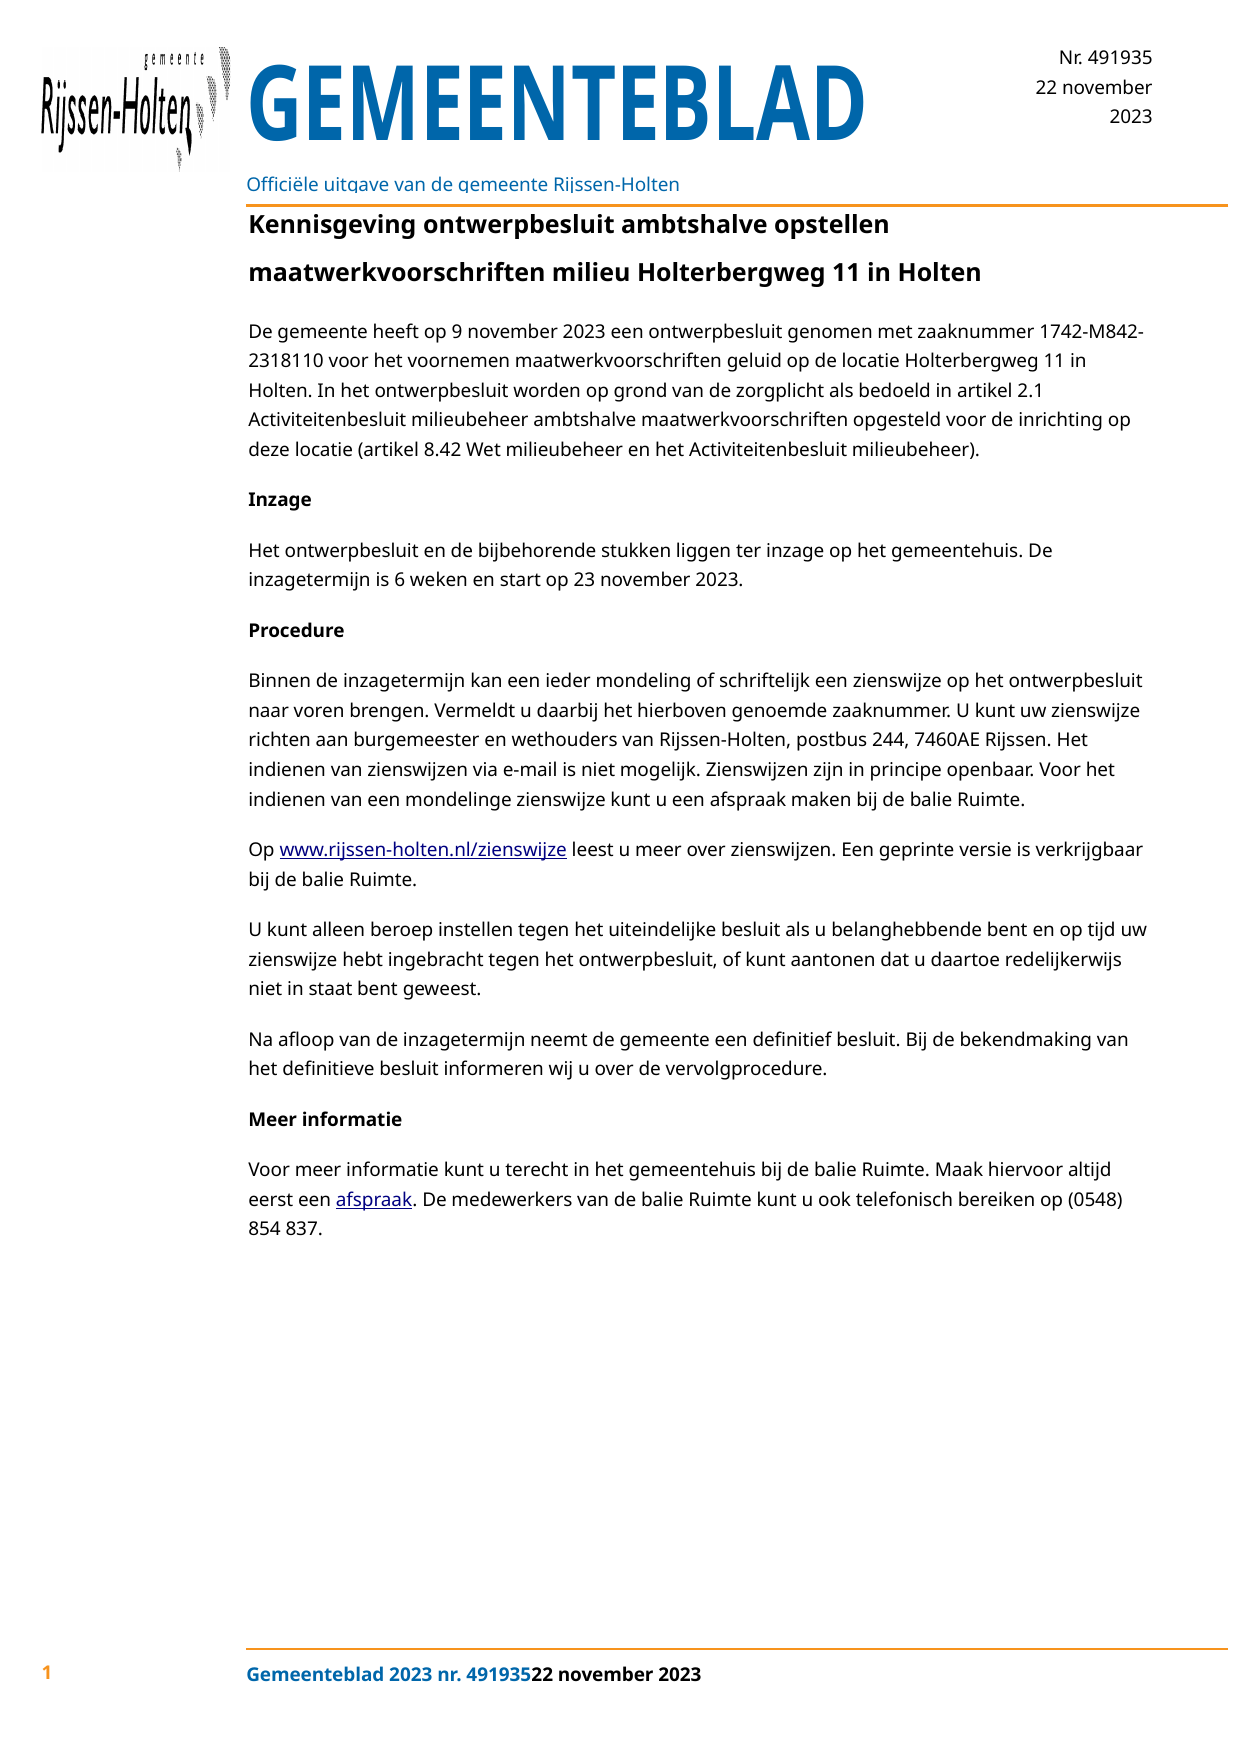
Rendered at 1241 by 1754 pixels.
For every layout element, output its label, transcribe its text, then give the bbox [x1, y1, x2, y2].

text Op www.rijssen-holten.nl/zienswijze leest u meer over zienswijzen. Een geprinte versie is verkrijgbaar bij de balie Ruimte. [248, 836, 1152, 892]
text Inzage [248, 487, 1152, 512]
text U kunt alleen beroep instellen tegen het uiteindelijke besluit als u belanghebbende bent en op tijd uw zienswijze hebt ingebracht tegen het ontwerpbesluit, of kunt aantonen dat u daartoe redelijkerwijs niet in staat bent geweest. [248, 916, 1152, 1001]
text Kennisgeving ontwerpbesluit ambtshalve opstellen maatwerkvoorschriften milieu Holterbergweg 11 in Holten [248, 207, 1152, 288]
text Na afloop van de inzagetermijn neemt de gemeente een definitief besluit. Bij de bekendmaking van het definitieve besluit informeren wij u over de vervolgprocedure. [248, 1026, 1152, 1081]
text Binnen de inzagetermijn kan een ieder mondeling of schriftelijk een zienswijze op het ontwerpbesluit naar voren brengen. Vermeldt u daarbij het hierboven genoemde zaaknummer. U kunt uw zienswijze richten aan burgemeester en wethouders van Rijssen-Holten, postbus 244, 7460AE Rijssen. Het indienen van zienswijzen via e-mail is niet mogelijk. Zienswijzen zijn in principe openbaar. Voor het indienen van een mondelinge zienswijze kunt u een afspraak maken bij de balie Ruimte. [248, 667, 1152, 812]
text Voor meer informatie kunt u terecht in het gemeentehuis bij de balie Ruimte. Maak hiervoor altijd eerst een afspraak. De medewerkers van de balie Ruimte kunt u ook telefonisch bereiken op (0548) 854 837. [248, 1156, 1152, 1241]
text Meer informatie [248, 1106, 1152, 1132]
picture [41, 47, 231, 172]
text Procedure [248, 617, 1152, 643]
text De gemeente heeft op 9 november 2023 een ontwerpbesluit genomen met zaaknummer 1742-M842-2318110 voor het voornemen maatwerkvoorschriften geluid op de locatie Holterbergweg 11 in Holten. In het ontwerpbesluit worden op grond van de zorgplicht als bedoeld in artikel 2.1 Activiteitenbesluit milieubeheer ambtshalve maatwerkvoorschriften opgesteld voor de inrichting op deze locatie (artikel 8.42 Wet milieubeheer en het Activiteitenbesluit milieubeheer). [248, 318, 1152, 462]
text Het ontwerpbesluit en de bijbehorende stukken liggen ter inzage op het gemeentehuis. De inzagetermijn is 6 weken en start op 23 november 2023. [248, 537, 1152, 592]
